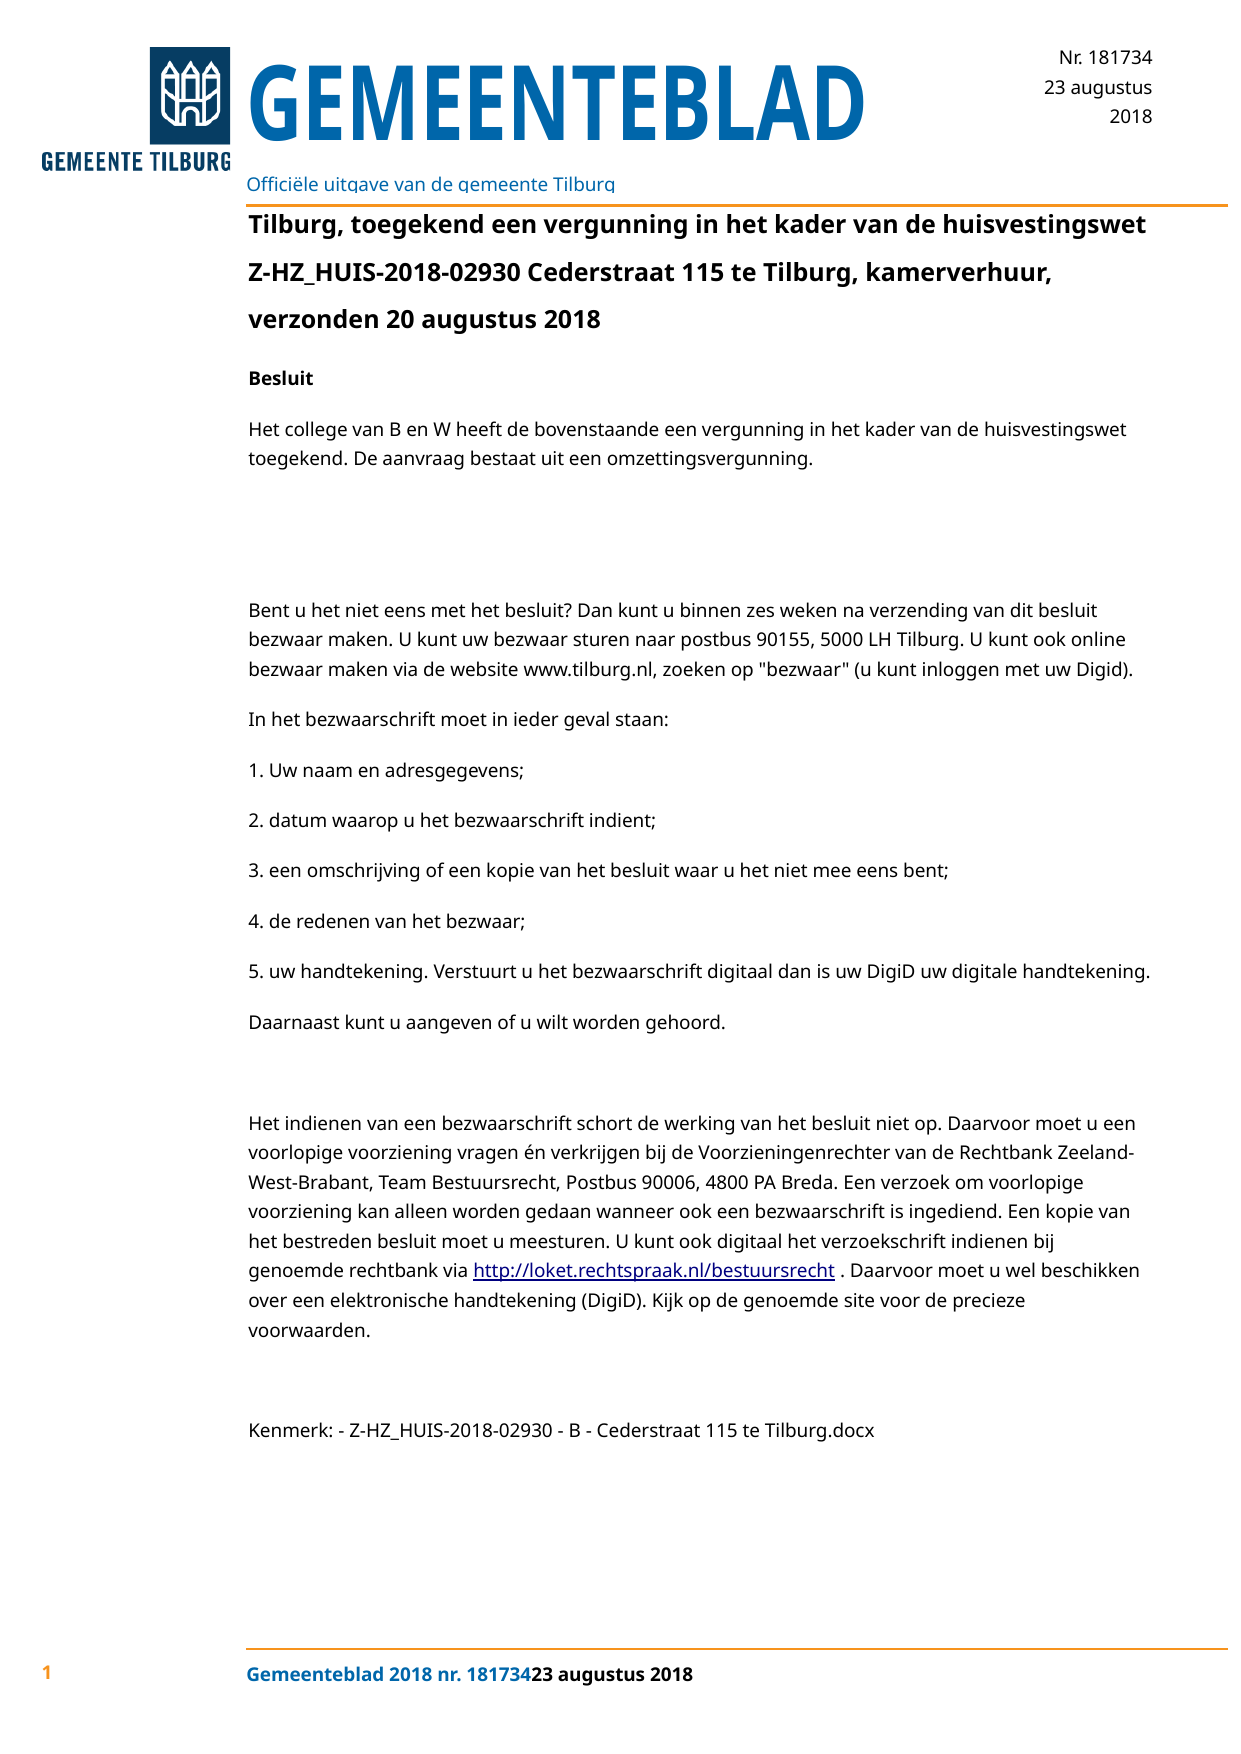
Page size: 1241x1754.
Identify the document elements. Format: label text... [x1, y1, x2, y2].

text Bent u het niet eens met het besluit? Dan kunt u binnen zes weken na verzending van dit besluit bezwaar maken. U kunt uw bezwaar sturen naar postbus 90155, 5000 LH Tilburg. U kunt ook online bezwaar maken via de website www.tilburg.nl, zoeken op "bezwaar" (u kunt inloggen met uw Digid). [248, 597, 1152, 682]
text 2. datum waarop u het bezwaarschrift indient; [248, 807, 1152, 833]
text 1. Uw naam en adresgegevens; [248, 757, 1152, 782]
text In het bezwaarschrift moet in ieder geval staan: [248, 706, 1152, 732]
picture [41, 47, 231, 172]
text Het indienen van een bezwaarschrift schort de werking van het besluit niet op. Daarvoor moet u een voorlopige voorziening vragen én verkrijgen bij de Voorzieningenrechter van de Rechtbank Zeeland-West-Brabant, Team Bestuursrecht, Postbus 90006, 4800 PA Breda. Een verzoek om voorlopige voorziening kan alleen worden gedaan wanneer ook een bezwaarschrift is ingediend. Een kopie van het bestreden besluit moet u meesturen. U kunt ook digitaal het verzoekschrift indienen bij genoemde rechtbank via http://loket.rechtspraak.nl/bestuursrecht . Daarvoor moet u wel beschikken over een elektronische handtekening (DigiD). Kijk op de genoemde site voor de precieze voorwaarden. [248, 1110, 1152, 1342]
text Tilburg, toegekend een vergunning in het kader van de huisvestingswet Z-HZ_HUIS-2018-02930 Cederstraat 115 te Tilburg, kamerverhuur, verzonden 20 augustus 2018 [248, 207, 1152, 336]
text Daarnaast kunt u aangeven of u wilt worden gehoord. [248, 1009, 1152, 1034]
text Kenmerk: - Z-HZ_HUIS-2018-02930 - B - Cederstraat 115 te Tilburg.docx [248, 1418, 1152, 1443]
text 3. een omschrijving of een kopie van het besluit waar u het niet mee eens bent; [248, 858, 1152, 883]
text Het college van B en W heeft de bovenstaande een vergunning in het kader van de huisvestingswet toegekend. De aanvraag bestaat uit een omzettingsvergunning. [248, 416, 1152, 471]
text 5. uw handtekening. Verstuurt u het bezwaarschrift digitaal dan is uw DigiD uw digitale handtekening. [248, 958, 1152, 984]
text 4. de redenen van het bezwaar; [248, 908, 1152, 934]
text Besluit [248, 366, 1152, 391]
